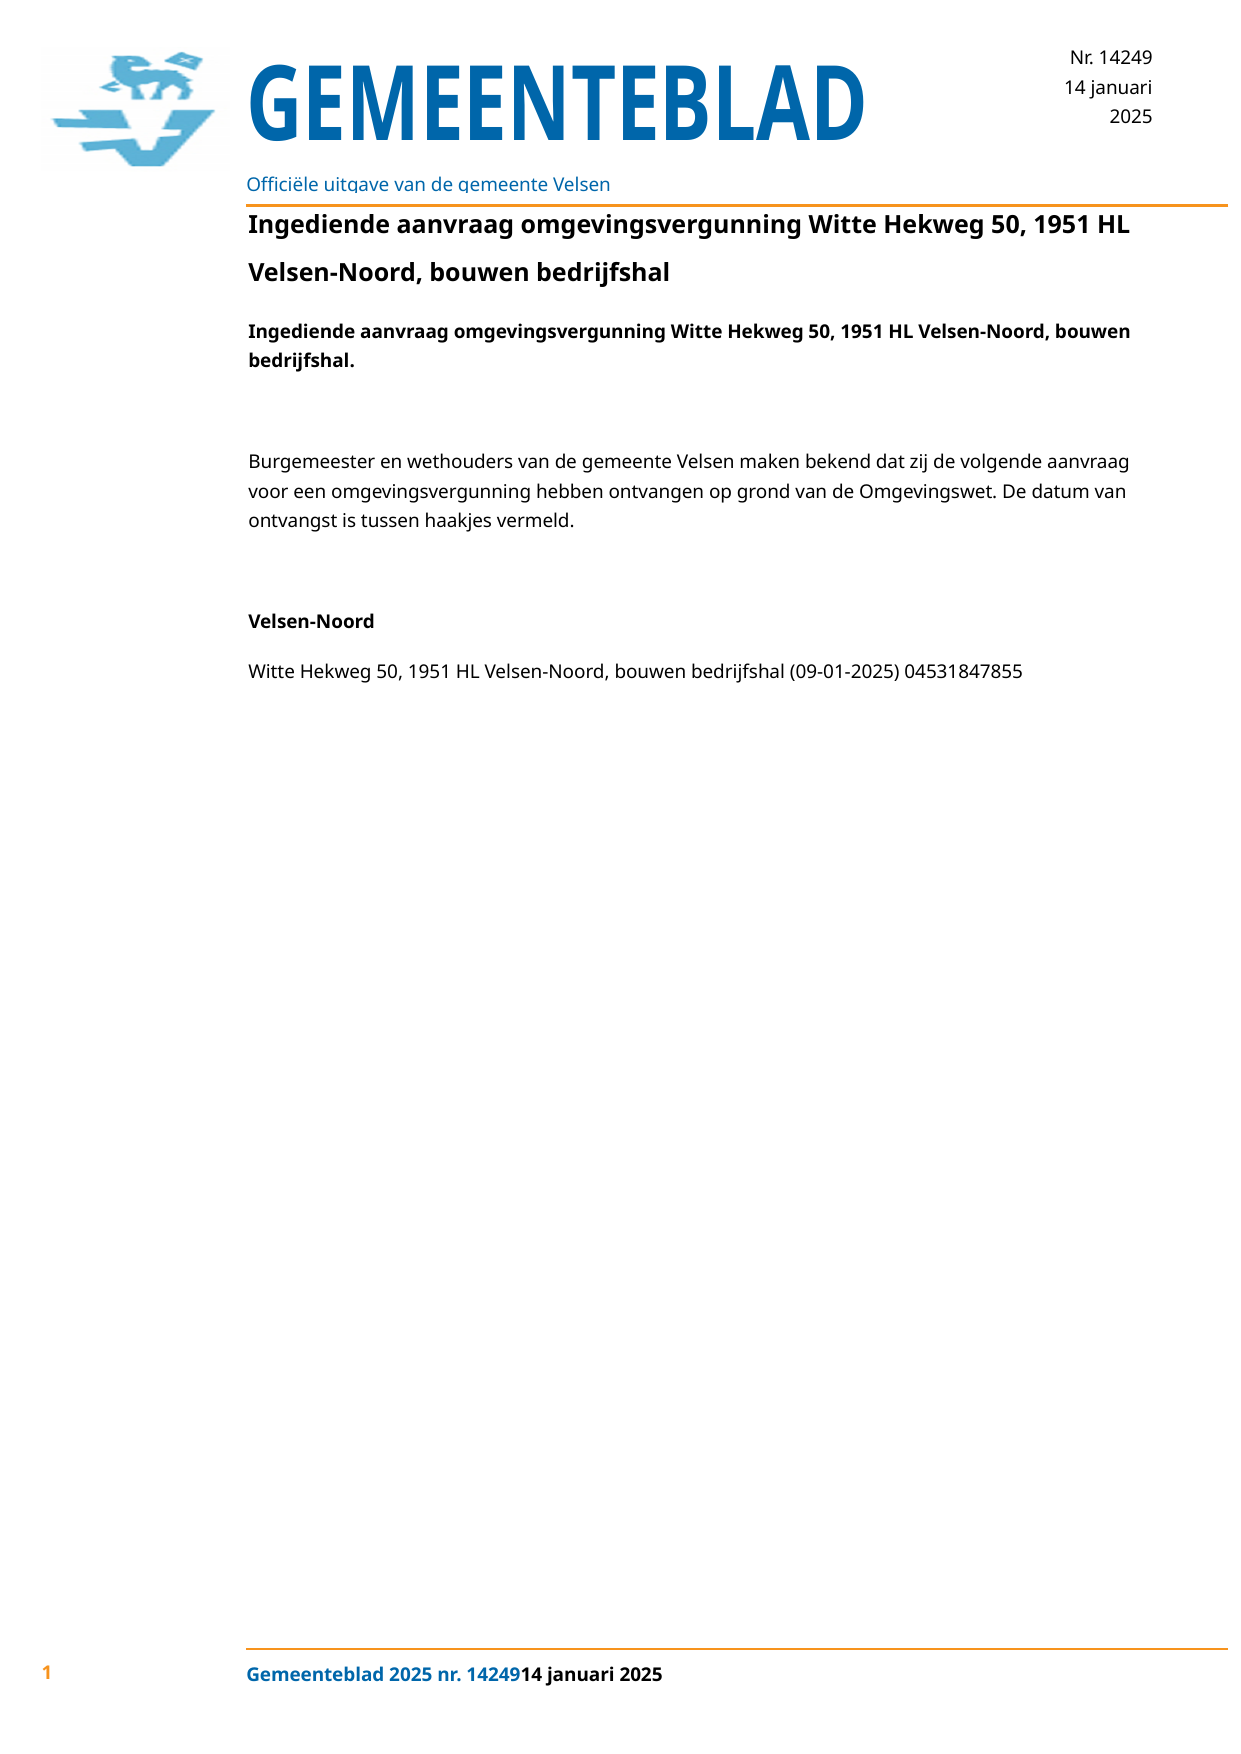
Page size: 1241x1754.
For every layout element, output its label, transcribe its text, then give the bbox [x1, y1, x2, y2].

text Velsen-Noord [248, 608, 1152, 634]
picture [41, 47, 231, 172]
text Ingediende aanvraag omgevingsvergunning Witte Hekweg 50, 1951 HL Velsen-Noord, bouwen bedrijfshal [248, 207, 1152, 288]
text Witte Hekweg 50, 1951 HL Velsen-Noord, bouwen bedrijfshal (09-01-2025) 04531847855 [248, 659, 1152, 684]
text Ingediende aanvraag omgevingsvergunning Witte Hekweg 50, 1951 HL Velsen-Noord, bouwen bedrijfshal. [248, 318, 1152, 373]
text Burgemeester en wethouders van de gemeente Velsen maken bekend dat zij de volgende aanvraag voor een omgevingsvergunning hebben ontvangen op grond van de Omgevingswet. De datum van ontvangst is tussen haakjes vermeld. [248, 448, 1152, 533]
